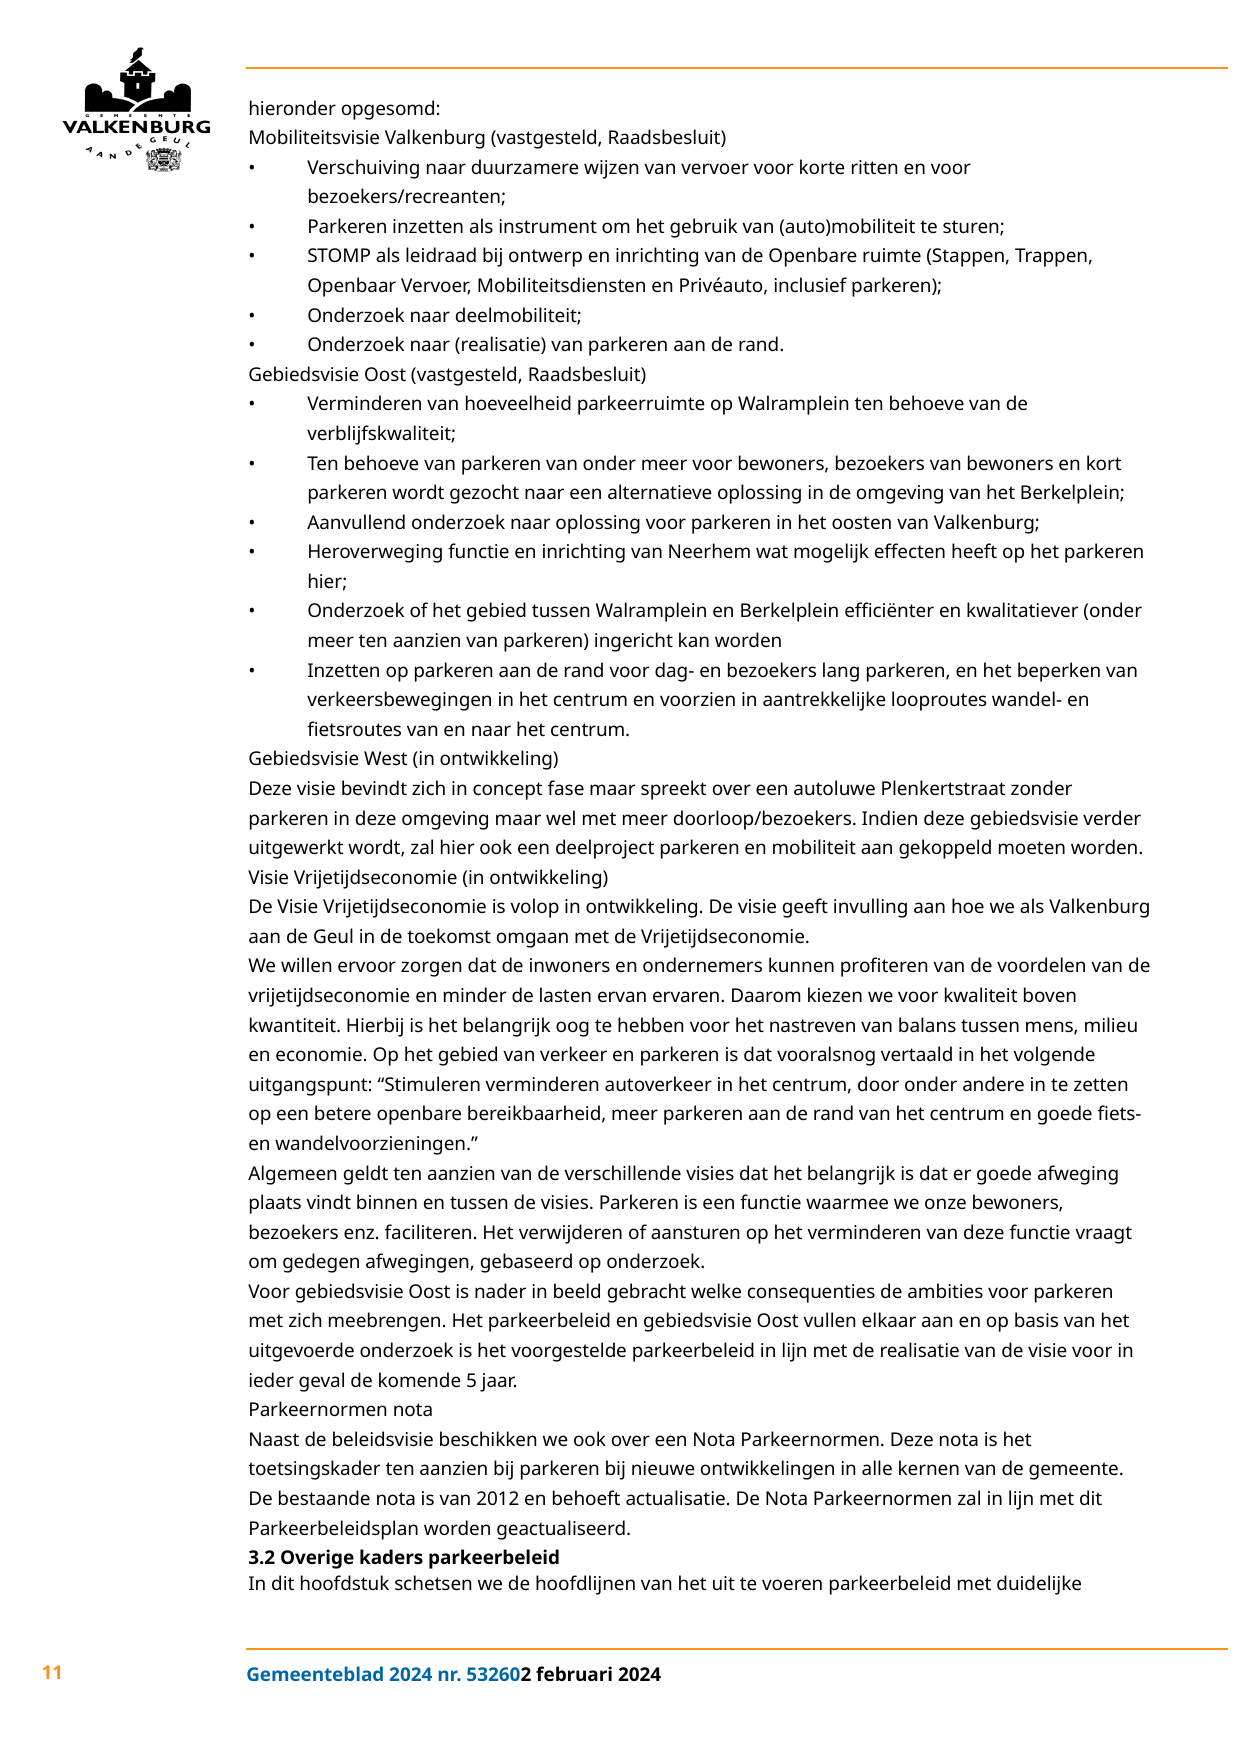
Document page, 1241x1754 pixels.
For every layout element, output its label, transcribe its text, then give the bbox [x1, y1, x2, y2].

text Naast de beleidsvisie beschikken we ook over een Nota Parkeernormen. Deze nota is het toetsingskader ten aanzien bij parkeren bij nieuwe ontwikkelingen in alle kernen van de gemeente. De bestaande nota is van 2012 en behoeft actualisatie. De Nota Parkeernormen zal in lijn met dit Parkeerbeleidsplan worden geactualiseerd. [248, 1426, 1152, 1541]
text Gebiedsvisie West (in ontwikkeling) [248, 746, 1152, 771]
text 3.2 Overige kaders parkeerbeleid [248, 1544, 1152, 1570]
text hieronder opgesomd: [248, 95, 1152, 121]
list Aanvullend onderzoek naar oplossing voor parkeren in het oosten van Valkenburg; [248, 509, 1152, 535]
text Visie Vrijetijdseconomie (in ontwikkeling) [248, 864, 1152, 890]
list Parkeren inzetten als instrument om het gebruik van (auto)mobiliteit te sturen; [248, 213, 1152, 239]
list Ten behoeve van parkeren van onder meer voor bewoners, bezoekers van bewoners en kort parkeren wordt gezocht naar een alternatieve oplossing in de omgeving van het Berkelplein; [248, 450, 1152, 505]
text Gebiedsvisie Oost (vastgesteld, Raadsbesluit) [248, 361, 1152, 387]
list Onderzoek naar deelmobiliteit; [248, 302, 1152, 328]
text Mobiliteitsvisie Valkenburg (vastgesteld, Raadsbesluit) [248, 124, 1152, 150]
text In dit hoofdstuk schetsen we de hoofdlijnen van het uit te voeren parkeerbeleid met duidelijke [248, 1570, 1152, 1596]
text Parkeernormen nota [248, 1396, 1152, 1422]
list Onderzoek naar (realisatie) van parkeren aan de rand. [248, 331, 1152, 357]
text Deze visie bevindt zich in concept fase maar spreekt over een autoluwe Plenkertstraat zonder parkeren in deze omgeving maar wel met meer doorloop/bezoekers. Indien deze gebiedsvisie verder uitgewerkt wordt, zal hier ook een deelproject parkeren en mobiliteit aan gekoppeld moeten worden. [248, 775, 1152, 860]
list Heroverweging functie en inrichting van Neerhem wat mogelijk effecten heeft op het parkeren hier; [248, 538, 1152, 594]
text We willen ervoor zorgen dat de inwoners en ondernemers kunnen profiteren van de voordelen van de vrijetijdseconomie en minder de lasten ervan ervaren. Daarom kiezen we voor kwaliteit boven kwantiteit. Hierbij is het belangrijk oog te hebben voor het nastreven van balans tussen mens, milieu en economie. Op het gebied van verkeer en parkeren is dat vooralsnog vertaald in het volgende uitgangspunt: “Stimuleren verminderen autoverkeer in het centrum, door onder andere in te zetten op een betere openbare bereikbaarheid, meer parkeren aan de rand van het centrum en goede fiets- en wandelvoorzieningen.” [248, 953, 1152, 1156]
text Voor gebiedsvisie Oost is nader in beeld gebracht welke consequenties de ambities voor parkeren met zich meebrengen. Het parkeerbeleid en gebiedsvisie Oost vullen elkaar aan en op basis van het uitgevoerde onderzoek is het voorgestelde parkeerbeleid in lijn met de realisatie van de visie voor in ieder geval de komende 5 jaar. [248, 1278, 1152, 1393]
list Verschuiving naar duurzamere wijzen van vervoer voor korte ritten en voor bezoekers/recreanten; [248, 154, 1152, 209]
picture [41, 47, 231, 172]
list Verminderen van hoeveelheid parkeerruimte op Walramplein ten behoeve van de verblijfskwaliteit; [248, 391, 1152, 446]
list STOMP als leidraad bij ontwerp en inrichting van de Openbare ruimte (Stappen, Trappen, Openbaar Vervoer, Mobiliteitsdiensten en Privéauto, inclusief parkeren); [248, 243, 1152, 298]
text De Visie Vrijetijdseconomie is volop in ontwikkeling. De visie geeft invulling aan hoe we als Valkenburg aan de Geul in de toekomst omgaan met de Vrijetijdseconomie. [248, 893, 1152, 949]
list Inzetten op parkeren aan de rand voor dag- en bezoekers lang parkeren, en het beperken van verkeersbewegingen in het centrum en voorzien in aantrekkelijke looproutes wandel- en fietsroutes van en naar het centrum. [248, 657, 1152, 742]
text Algemeen geldt ten aanzien van de verschillende visies dat het belangrijk is dat er goede afweging plaats vindt binnen en tussen de visies. Parkeren is een functie waarmee we onze bewoners, bezoekers enz. faciliteren. Het verwijderen of aansturen op het verminderen van deze functie vraagt om gedegen afwegingen, gebaseerd op onderzoek. [248, 1160, 1152, 1274]
list Onderzoek of het gebied tussen Walramplein en Berkelplein efficiënter en kwalitatiever (onder meer ten aanzien van parkeren) ingericht kan worden [248, 598, 1152, 653]
